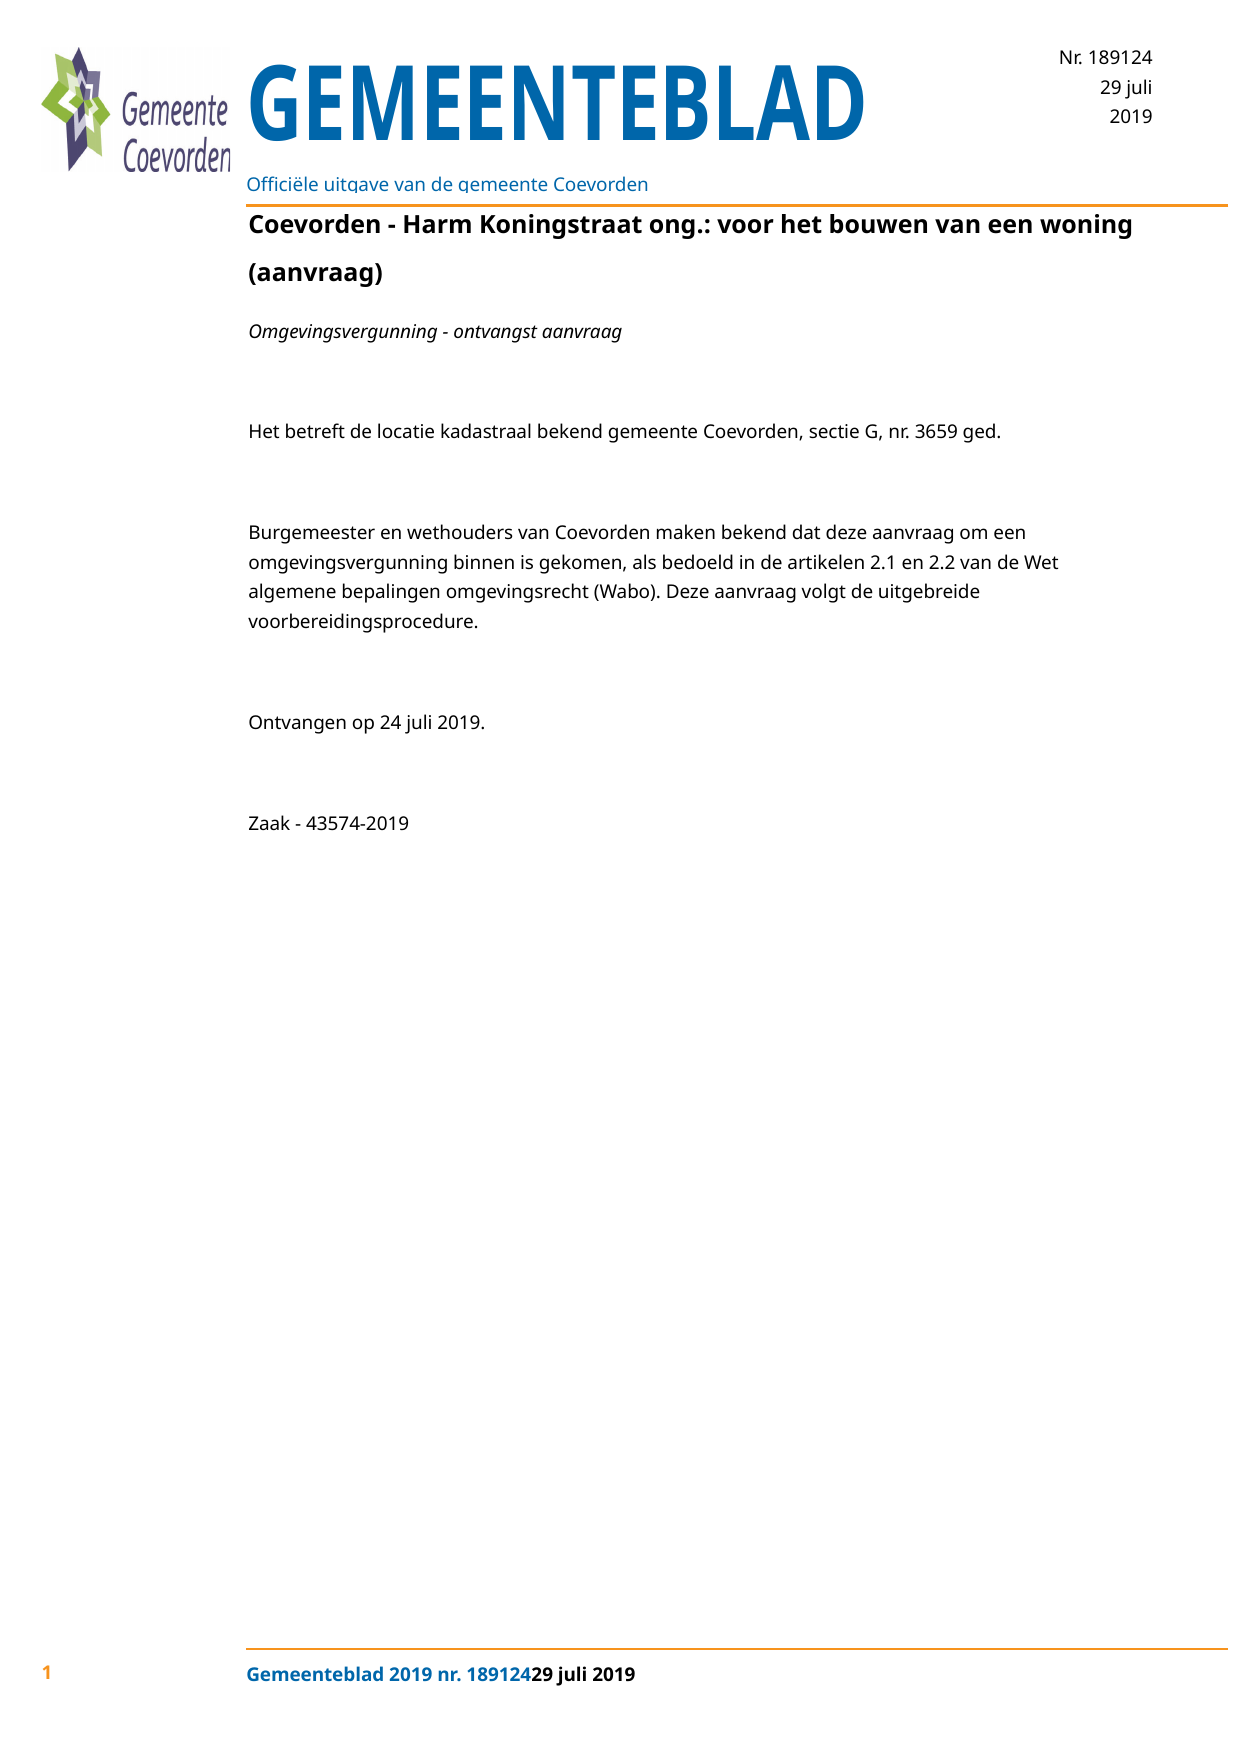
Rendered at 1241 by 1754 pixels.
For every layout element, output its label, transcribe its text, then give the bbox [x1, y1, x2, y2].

text Het betreft de locatie kadastraal bekend gemeente Coevorden, sectie G, nr. 3659 ged. [248, 419, 1152, 444]
text Omgevingsvergunning - ontvangst aanvraag [248, 318, 1152, 344]
text Ontvangen op 24 juli 2019. [248, 709, 1152, 735]
picture [41, 47, 231, 172]
text Coevorden - Harm Koningstraat ong.: voor het bouwen van een woning (aanvraag) [248, 207, 1152, 288]
text Zaak - 43574-2019 [248, 810, 1152, 836]
text Burgemeester en wethouders van Coevorden maken bekend dat deze aanvraag om een omgevingsvergunning binnen is gekomen, als bedoeld in de artikelen 2.1 en 2.2 van de Wet algemene bepalingen omgevingsrecht (Wabo). Deze aanvraag volgt de uitgebreide voorbereidingsprocedure. [248, 519, 1152, 634]
